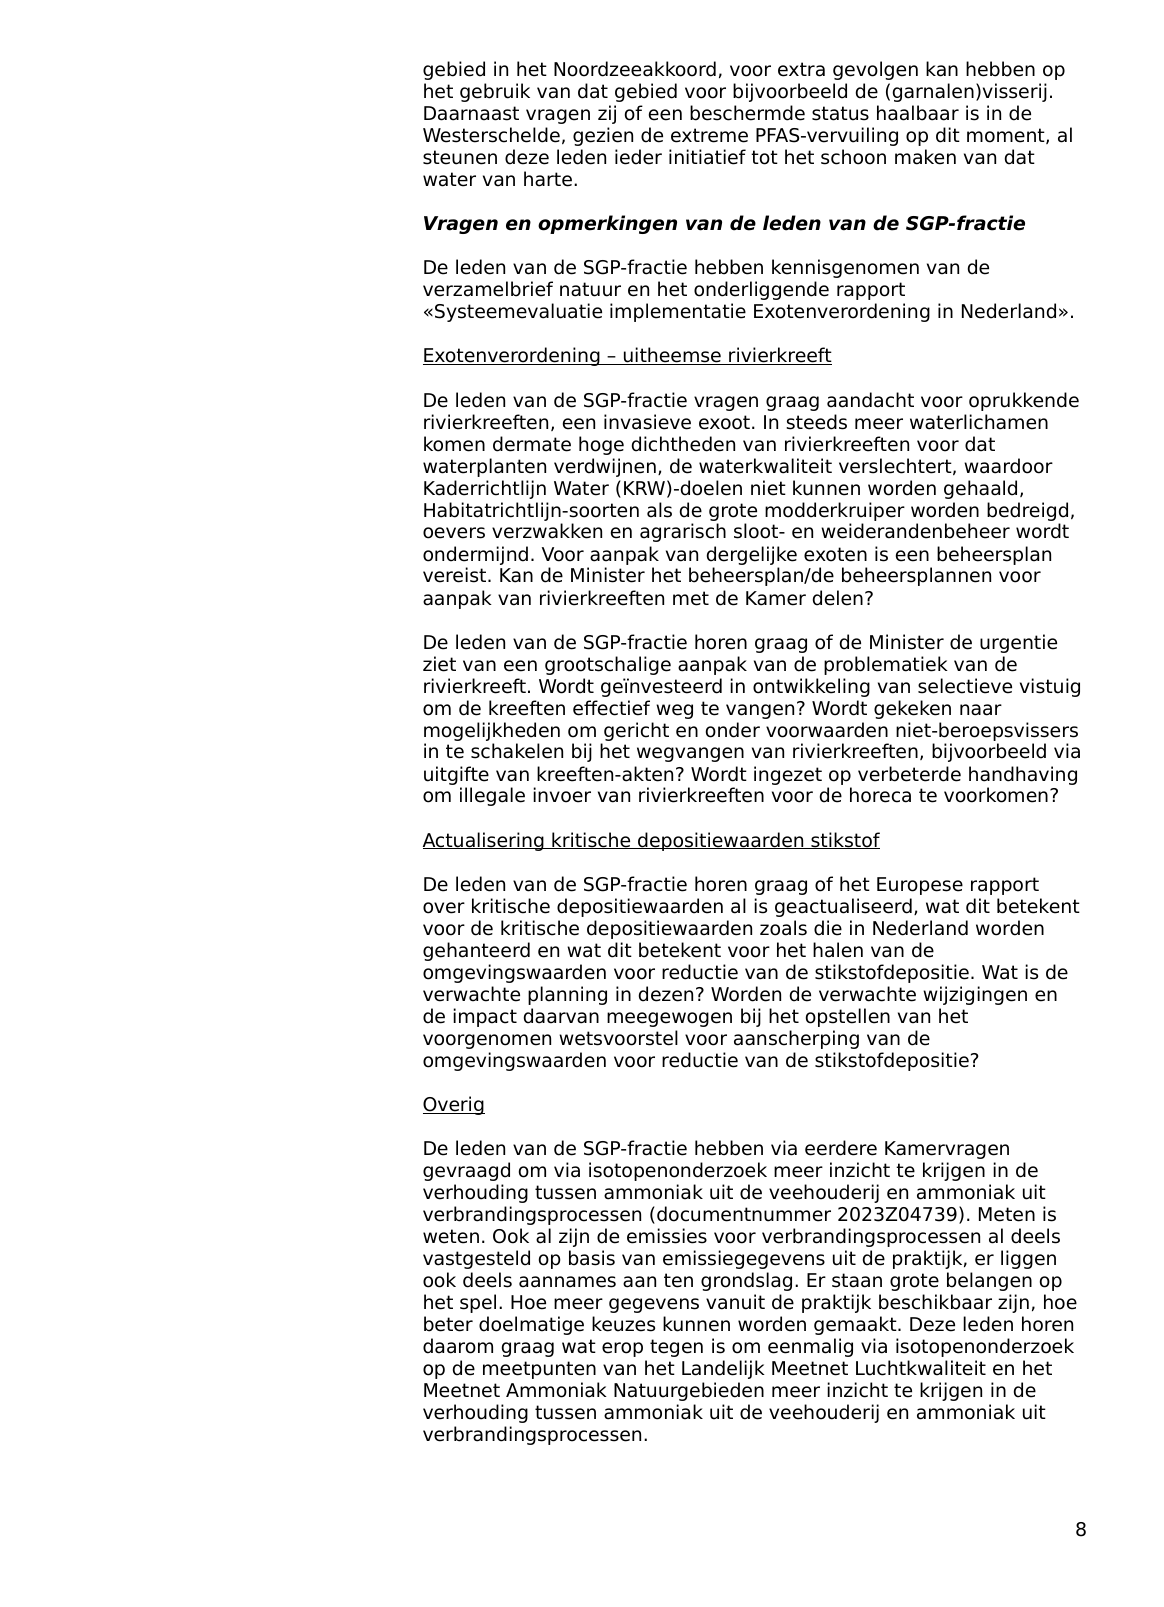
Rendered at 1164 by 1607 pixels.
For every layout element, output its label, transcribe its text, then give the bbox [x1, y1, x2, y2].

subtitle Vragen en opmerkingen van de leden van de SGP-fractie [422, 213, 1087, 235]
text De leden van de SGP-fractie vragen graag aandacht voor oprukkende rivierkreeften, een invasieve exoot. In steeds meer waterlichamen komen dermate hoge dichtheden van rivierkreeften voor dat waterplanten verdwijnen, de waterkwaliteit verslechtert, waardoor Kaderrichtlijn Water (KRW)-doelen niet kunnen worden gehaald, Habitatrichtlijn-soorten als de grote modderkruiper worden bedreigd, oevers verzwakken en agrarisch sloot- en weiderandenbeheer wordt ondermijnd. Voor aanpak van dergelijke exoten is een beheersplan vereist. Kan de Minister het beheersplan/de beheersplannen voor aanpak van rivierkreeften met de Kamer delen? [422, 389, 1087, 609]
text De leden van de SGP-fractie hebben kennisgenomen van de verzamelbrief natuur en het onderliggende rapport «Systeemevaluatie implementatie Exotenverordening in Nederland». [422, 257, 1087, 323]
text gebied in het Noordzeeakkoord, voor extra gevolgen kan hebben op het gebruik van dat gebied voor bijvoorbeeld de (garnalen)visserij. Daarnaast vragen zij of een beschermde status haalbaar is in de Westerschelde, gezien de extreme PFAS-vervuiling op dit moment, al steunen deze leden ieder initiatief tot het schoon maken van dat water van harte. [422, 59, 1087, 191]
text Actualisering kritische depositiewaarden stikstof [422, 829, 1087, 852]
text De leden van de SGP-fractie hebben via eerdere Kamervragen gevraagd om via isotopenonderzoek meer inzicht te krijgen in de verhouding tussen ammoniak uit de veehouderij en ammoniak uit verbrandingsprocessen (documentnummer 2023Z04739). Meten is weten. Ook al zijn de emissies voor verbrandingsprocessen al deels vastgesteld op basis van emissiegegevens uit de praktijk, er liggen ook deels aannames aan ten grondslag. Er staan grote belangen op het spel. Hoe meer gegevens vanuit de praktijk beschikbaar zijn, hoe beter doelmatige keuzes kunnen worden gemaakt. Deze leden horen daarom graag wat erop tegen is om eenmalig via isotopenonderzoek op de meetpunten van het Landelijk Meetnet Luchtkwaliteit en het Meetnet Ammoniak Natuurgebieden meer inzicht te krijgen in de verhouding tussen ammoniak uit de veehouderij en ammoniak uit verbrandingsprocessen. [422, 1138, 1087, 1446]
text Exotenverordening – uitheemse rivierkreeft [422, 345, 1087, 367]
text Overig [422, 1094, 1087, 1116]
text De leden van de SGP-fractie horen graag of de Minister de urgentie ziet van een grootschalige aanpak van de problematiek van de rivierkreeft. Wordt geïnvesteerd in ontwikkeling van selectieve vistuig om de kreeften effectief weg te vangen? Wordt gekeken naar mogelijkheden om gericht en onder voorwaarden niet-beroepsvissers in te schakelen bij het wegvangen van rivierkreeften, bijvoorbeeld via uitgifte van kreeften-akten? Wordt ingezet op verbeterde handhaving om illegale invoer van rivierkreeften voor de horeca te voorkomen? [422, 632, 1087, 807]
text De leden van de SGP-fractie horen graag of het Europese rapport over kritische depositiewaarden al is geactualiseerd, wat dit betekent voor de kritische depositiewaarden zoals die in Nederland worden gehanteerd en wat dit betekent voor het halen van de omgevingswaarden voor reductie van de stikstofdepositie. Wat is de verwachte planning in dezen? Worden de verwachte wijzigingen en de impact daarvan meegewogen bij het opstellen van het voorgenomen wetsvoorstel voor aanscherping van de omgevingswaarden voor reductie van de stikstofdepositie? [422, 874, 1087, 1072]
